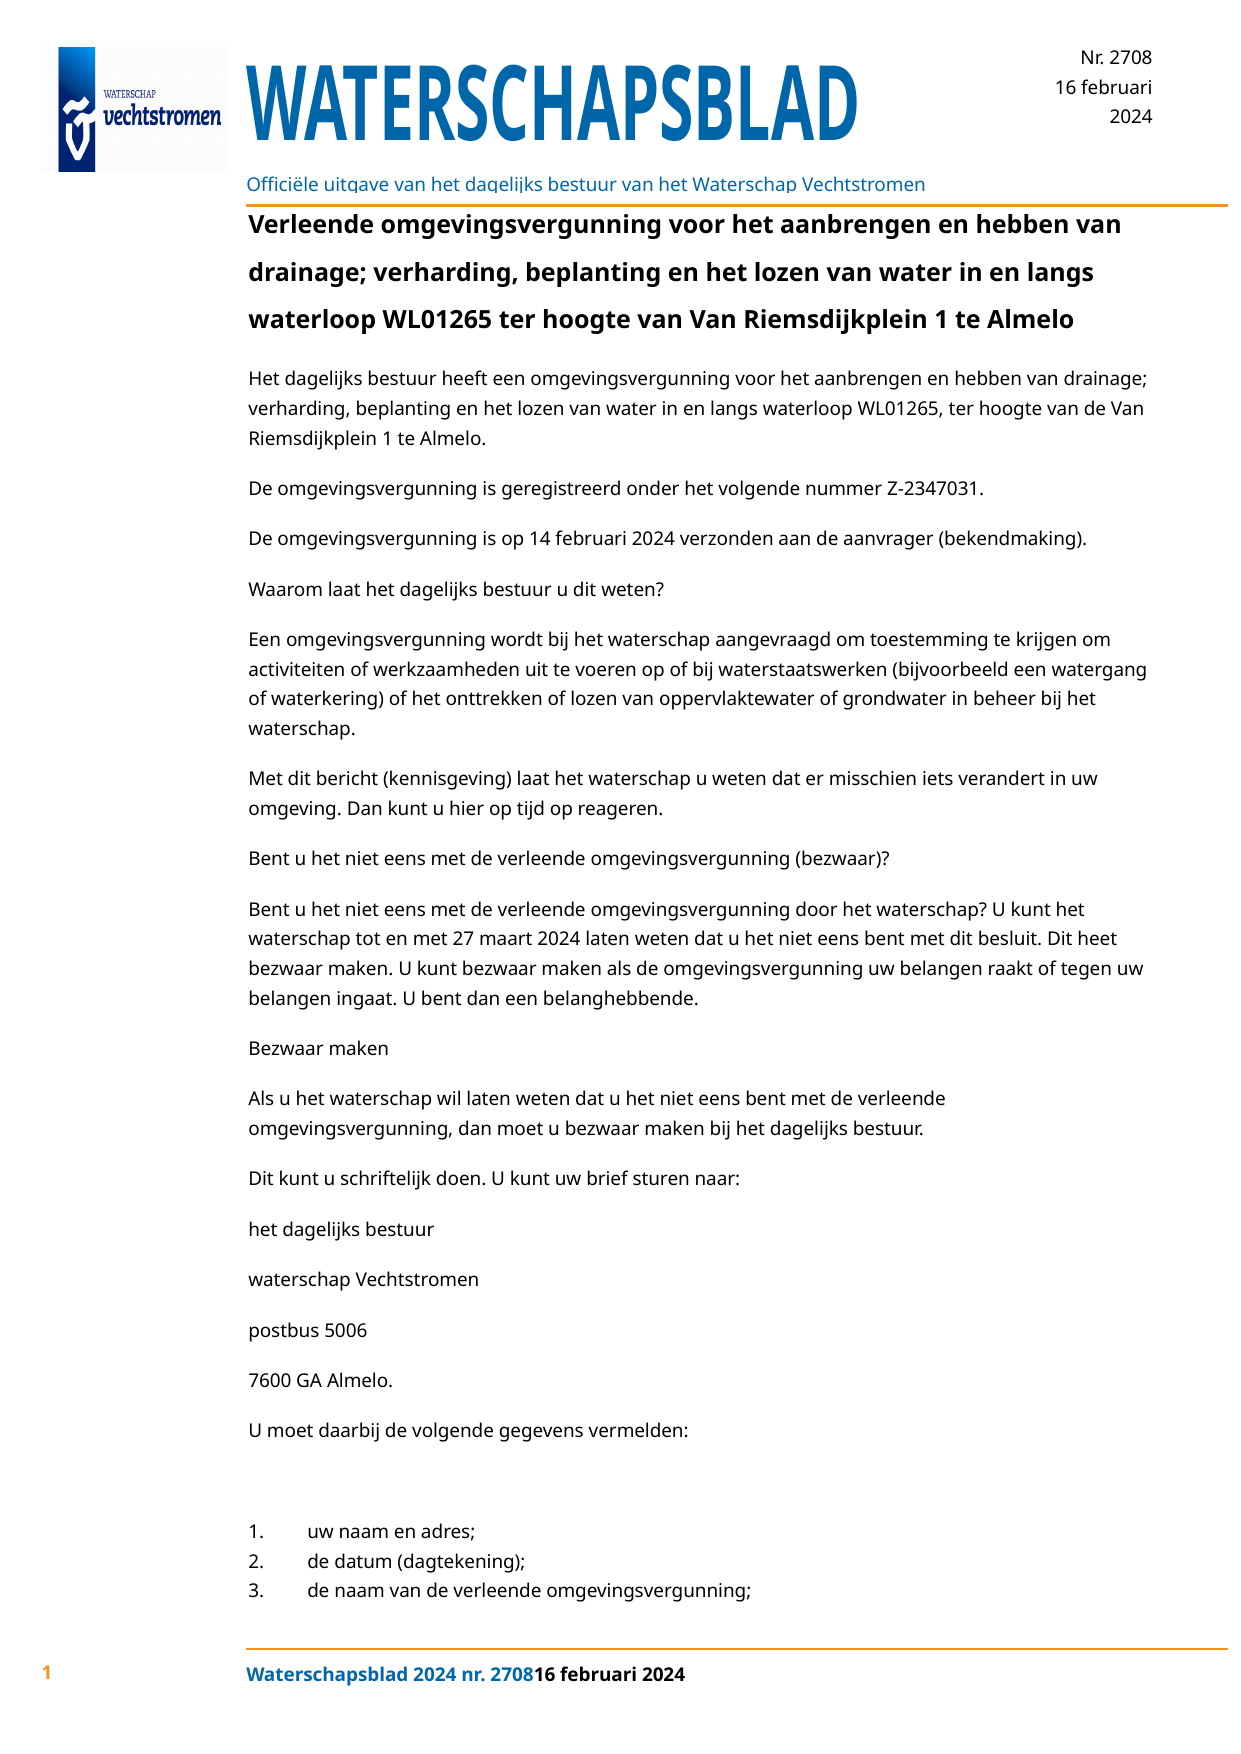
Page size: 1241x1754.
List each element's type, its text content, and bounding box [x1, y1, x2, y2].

text 7600 GA Almelo. [248, 1367, 1152, 1393]
text Bent u het niet eens met de verleende omgevingsvergunning (bezwaar)? [248, 846, 1152, 871]
text postbus 5006 [248, 1317, 1152, 1342]
text Als u het waterschap wil laten weten dat u het niet eens bent met de verleende omgevingsvergunning, dan moet u bezwaar maken bij het dagelijks bestuur. [248, 1086, 1152, 1141]
text Het dagelijks bestuur heeft een omgevingsvergunning voor het aanbrengen en hebben van drainage; verharding, beplanting en het lozen van water in en langs waterloop WL01265, ter hoogte van de Van Riemsdijkplein 1 te Almelo. [248, 366, 1152, 450]
text het dagelijks bestuur [248, 1216, 1152, 1242]
text Bent u het niet eens met de verleende omgevingsvergunning door het waterschap? U kunt het waterschap tot en met 27 maart 2024 laten weten dat u het niet eens bent met dit besluit. Dit heet bezwaar maken. U kunt bezwaar maken als de omgevingsvergunning uw belangen raakt of tegen uw belangen ingaat. U bent dan een belanghebbende. [248, 896, 1152, 1010]
picture [41, 47, 231, 172]
text Dit kunt u schriftelijk doen. U kunt uw brief sturen naar: [248, 1166, 1152, 1191]
text Met dit bericht (kennisgeving) laat het waterschap u weten dat er misschien iets verandert in uw omgeving. Dan kunt u hier op tijd op reageren. [248, 766, 1152, 821]
text Bezwaar maken [248, 1035, 1152, 1061]
text Verleende omgevingsvergunning voor het aanbrengen en hebben van drainage; verharding, beplanting en het lozen van water in en langs waterloop WL01265 ter hoogte van Van Riemsdijkplein 1 te Almelo [248, 207, 1152, 336]
list uw naam en adres; [248, 1518, 1152, 1544]
text U moet daarbij de volgende gegevens vermelden: [248, 1418, 1152, 1443]
text Waarom laat het dagelijks bestuur u dit weten? [248, 576, 1152, 602]
text De omgevingsvergunning is op 14 februari 2024 verzonden aan de aanvrager (bekendmaking). [248, 526, 1152, 551]
text waterschap Vechtstromen [248, 1266, 1152, 1292]
list de naam van de verleende omgevingsvergunning; [248, 1578, 1152, 1603]
list de datum (dagtekening); [248, 1548, 1152, 1574]
text De omgevingsvergunning is geregistreerd onder het volgende nummer Z-2347031. [248, 475, 1152, 501]
text Een omgevingsvergunning wordt bij het waterschap aangevraagd om toestemming te krijgen om activiteiten of werkzaamheden uit te voeren op of bij waterstaatswerken (bijvoorbeeld een watergang of waterkering) of het onttrekken of lozen van oppervlaktewater of grondwater in beheer bij het waterschap. [248, 626, 1152, 741]
